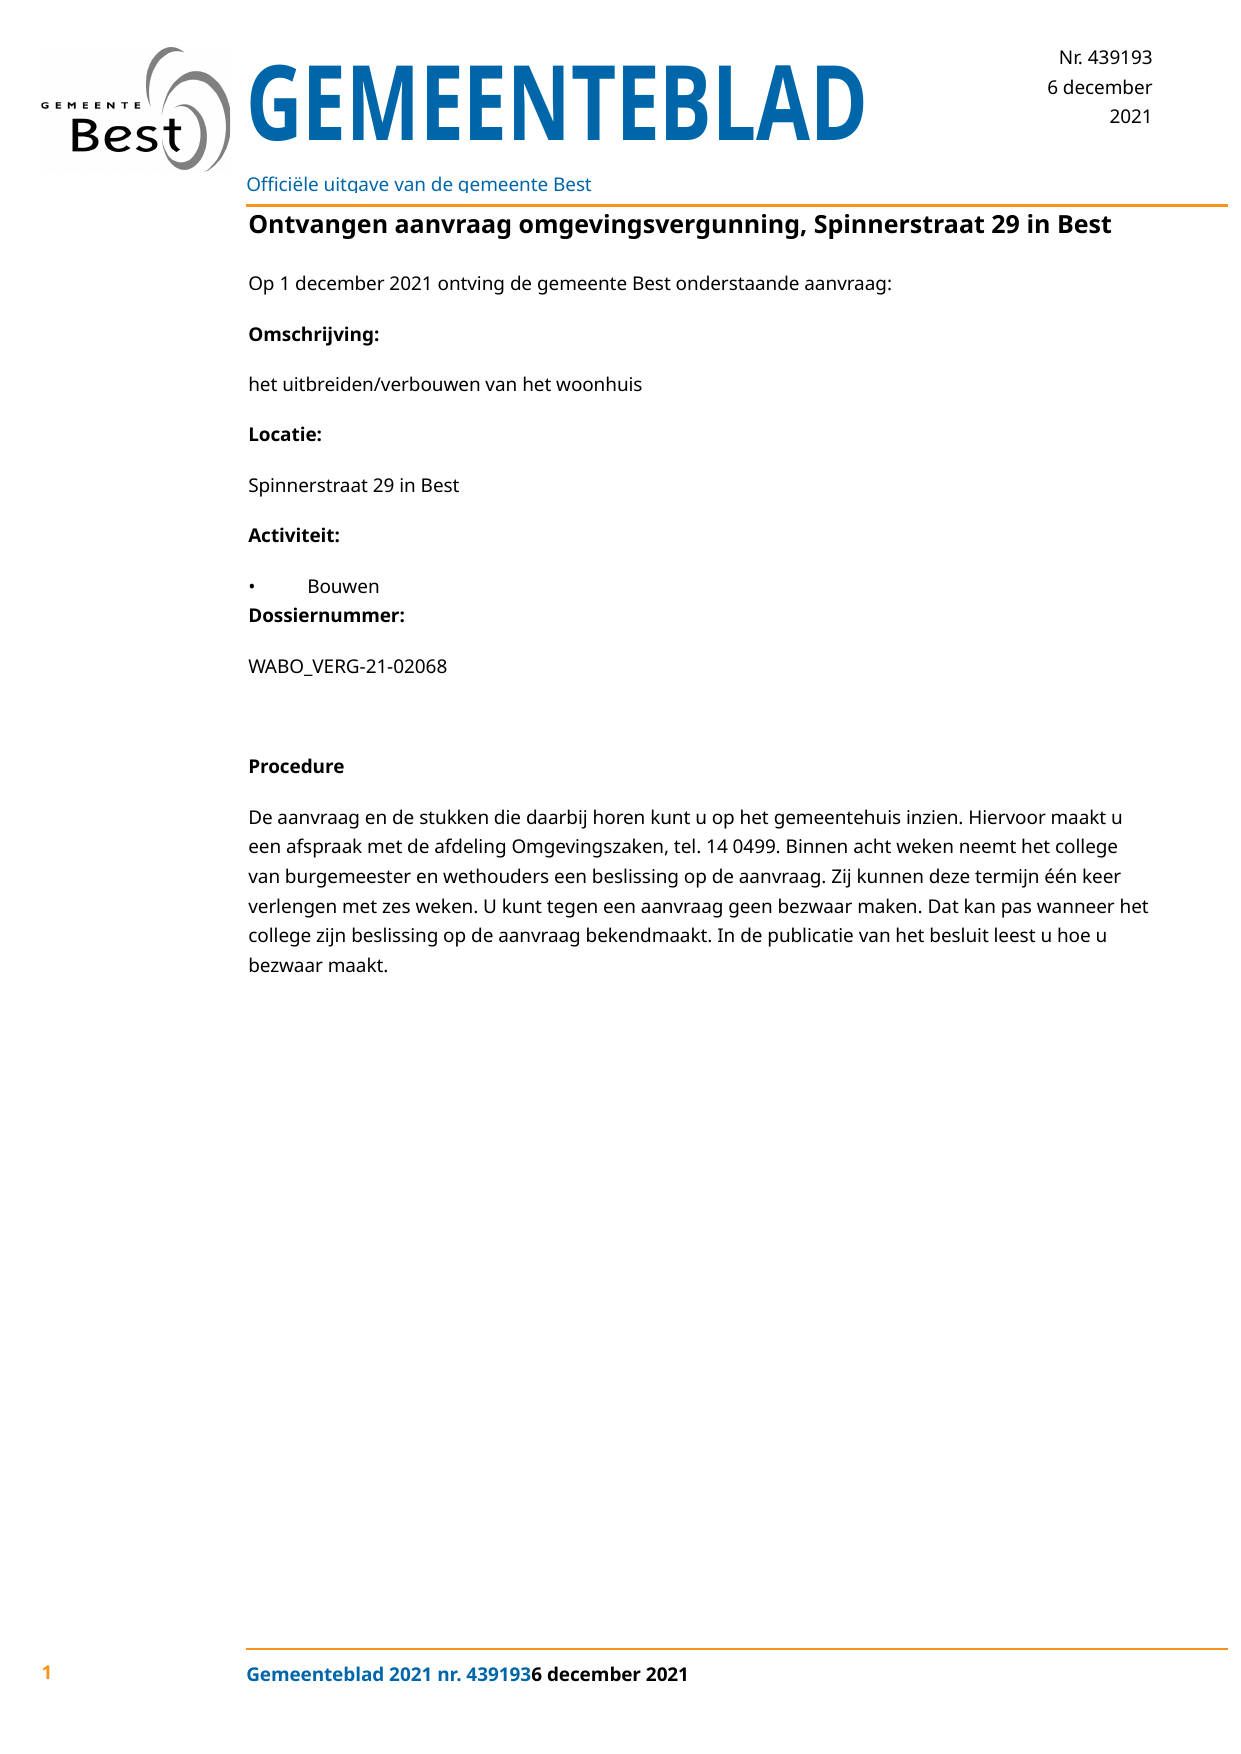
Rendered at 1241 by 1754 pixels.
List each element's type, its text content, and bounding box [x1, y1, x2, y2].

text Op 1 december 2021 ontving de gemeente Best onderstaande aanvraag: [248, 270, 1152, 296]
text De aanvraag en de stukken die daarbij horen kunt u op het gemeentehuis inzien. Hiervoor maakt u een afspraak met de afdeling Omgevingszaken, tel. 14 0499. Binnen acht weken neemt het college van burgemeester en wethouders een beslissing op de aanvraag. Zij kunnen deze termijn één keer verlengen met zes weken. U kunt tegen een aanvraag geen bezwaar maken. Dat kan pas wanneer het college zijn beslissing op de aanvraag bekendmaakt. In de publicatie van het besluit leest u hoe u bezwaar maakt. [248, 804, 1152, 978]
text WABO_VERG-21-02068 [248, 653, 1152, 678]
text Locatie: [248, 422, 1152, 447]
text Omschrijving: [248, 321, 1152, 346]
picture [41, 47, 231, 172]
text Spinnerstraat 29 in Best [248, 472, 1152, 498]
text Ontvangen aanvraag omgevingsvergunning, Spinnerstraat 29 in Best [248, 207, 1152, 241]
list Bouwen [248, 573, 1152, 598]
text het uitbreiden/verbouwen van het woonhuis [248, 371, 1152, 397]
text Procedure [248, 754, 1152, 779]
text Dossiernummer: [248, 602, 1152, 628]
text Activiteit: [248, 522, 1152, 548]
